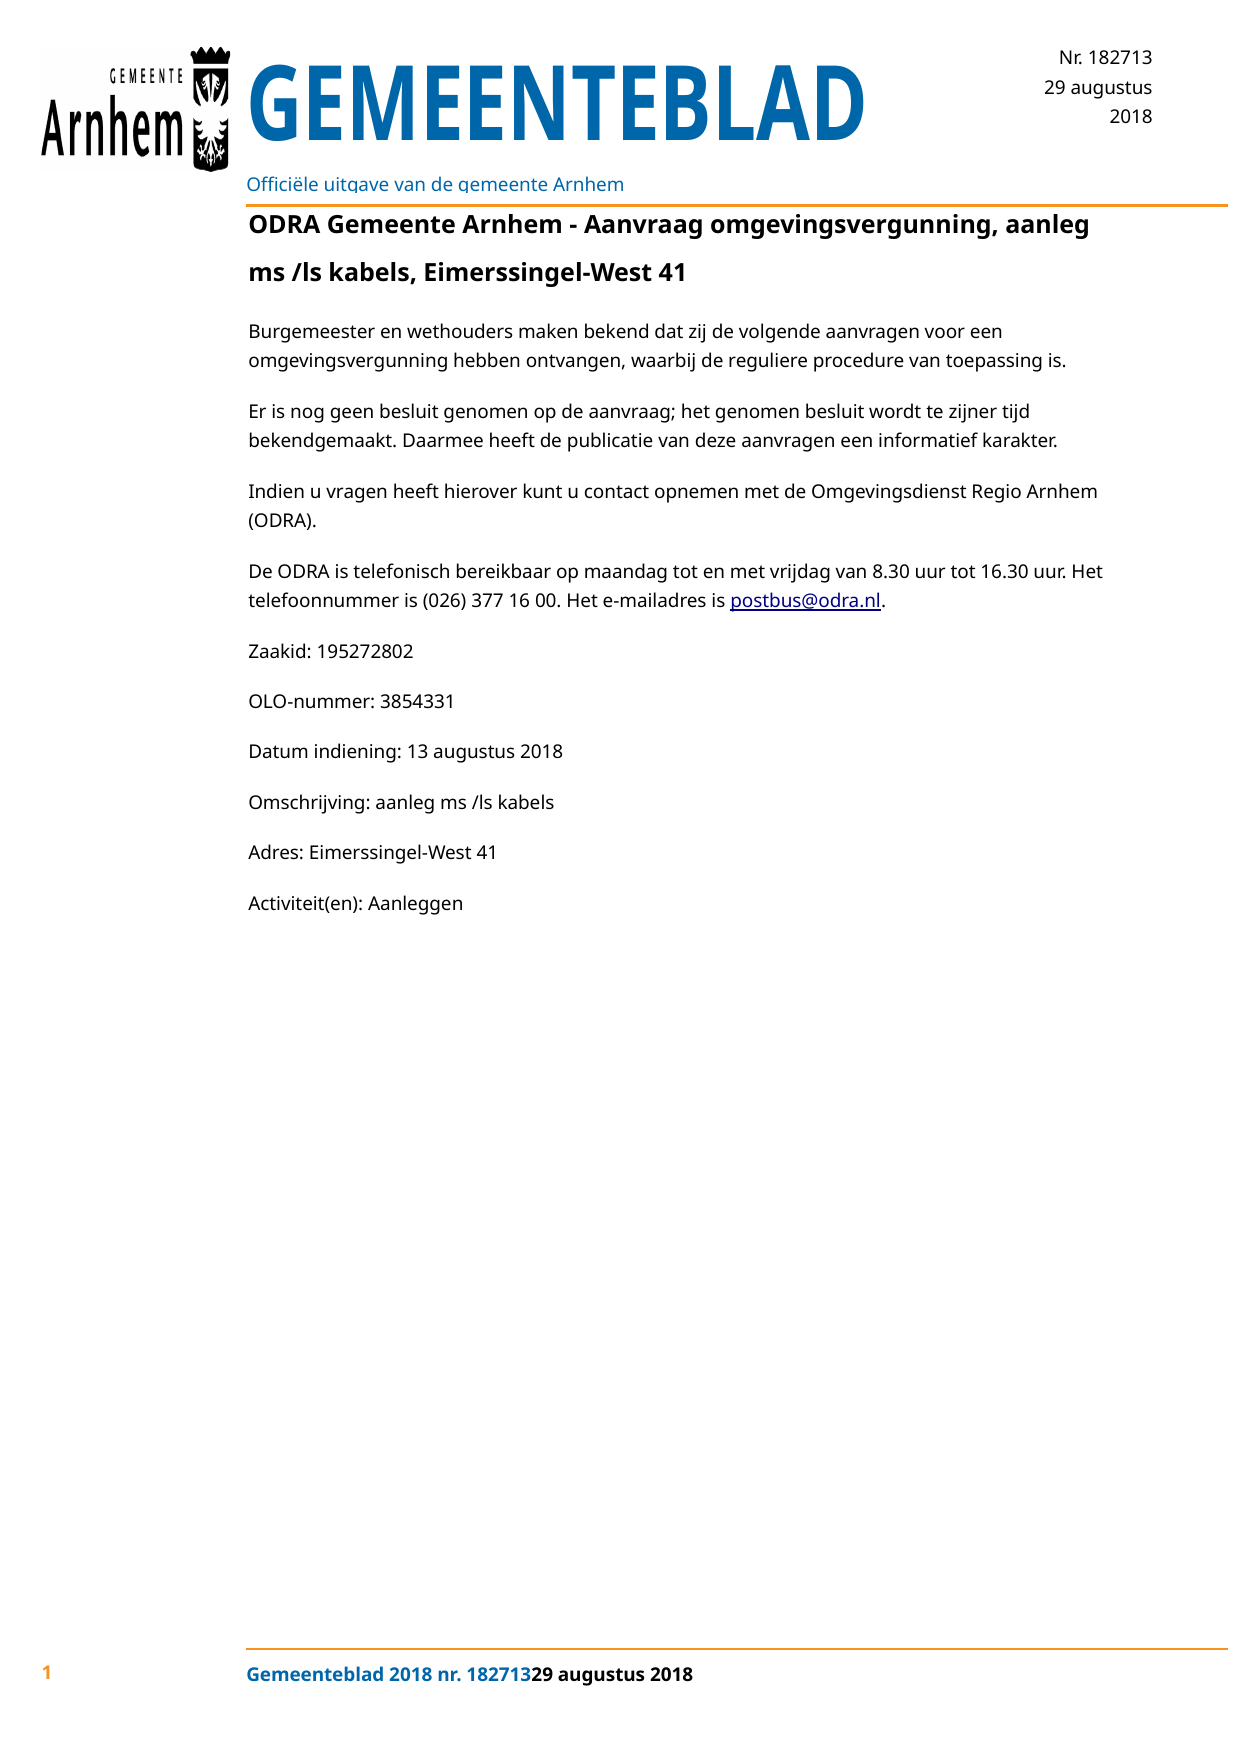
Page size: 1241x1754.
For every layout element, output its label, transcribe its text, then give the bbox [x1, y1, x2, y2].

picture [41, 47, 231, 172]
text Adres: Eimerssingel-West 41 [248, 839, 1152, 865]
text Burgemeester en wethouders maken bekend dat zij de volgende aanvragen voor een omgevingsvergunning hebben ontvangen, waarbij de reguliere procedure van toepassing is. [248, 318, 1152, 373]
text Datum indiening: 13 augustus 2018 [248, 739, 1152, 764]
text Indien u vragen heeft hierover kunt u contact opnemen met de Omgevingsdienst Regio Arnhem (ODRA). [248, 478, 1152, 533]
text Zaakid: 195272802 [248, 638, 1152, 664]
text ODRA Gemeente Arnhem - Aanvraag omgevingsvergunning, aanleg ms /ls kabels, Eimerssingel-West 41 [248, 207, 1152, 288]
text Omschrijving: aanleg ms /ls kabels [248, 789, 1152, 815]
text OLO-nummer: 3854331 [248, 688, 1152, 714]
text Activiteit(en): Aanleggen [248, 890, 1152, 916]
text De ODRA is telefonisch bereikbaar op maandag tot en met vrijdag van 8.30 uur tot 16.30 uur. Het telefoonnummer is (026) 377 16 00. Het e-mailadres is postbus@odra.nl. [248, 558, 1152, 613]
text Er is nog geen besluit genomen op de aanvraag; het genomen besluit wordt te zijner tijd bekendgemaakt. Daarmee heeft de publicatie van deze aanvragen een informatief karakter. [248, 398, 1152, 453]
